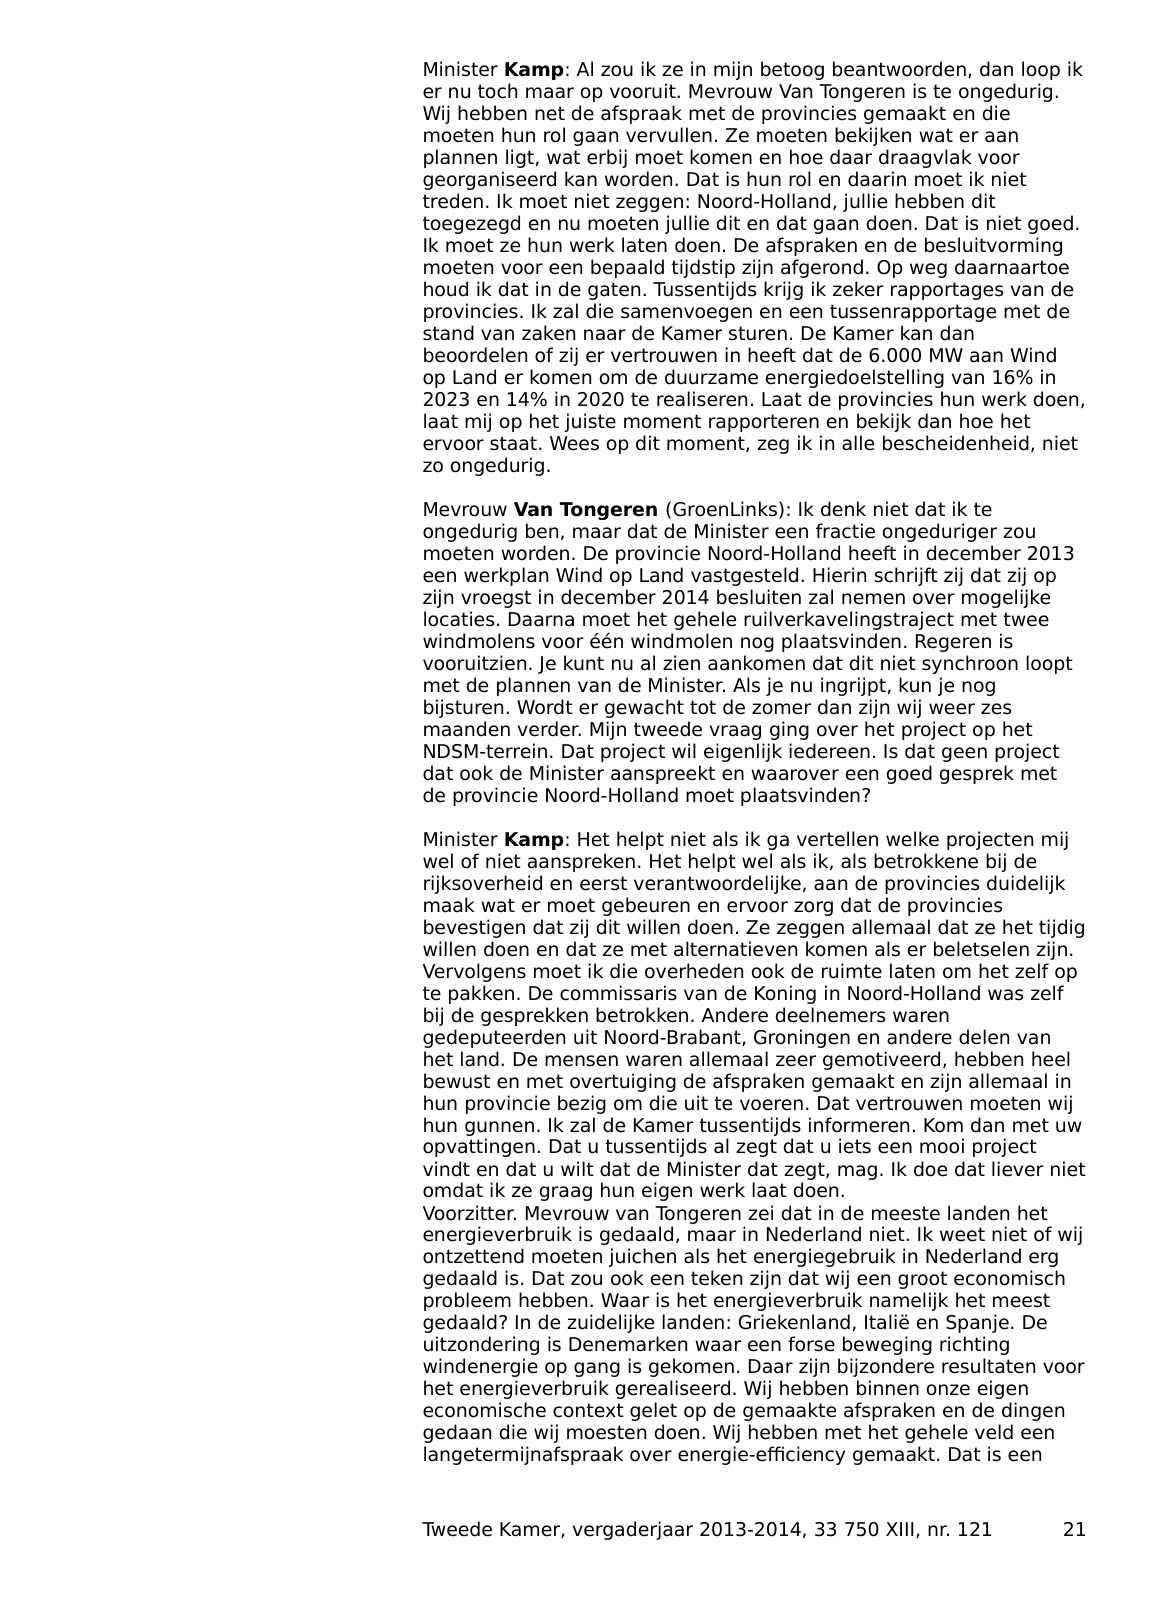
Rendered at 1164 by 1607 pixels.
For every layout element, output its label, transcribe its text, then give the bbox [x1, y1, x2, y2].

text Minister Kamp: Al zou ik ze in mijn betoog beantwoorden, dan loop ik er nu toch maar op vooruit. Mevrouw Van Tongeren is te ongedurig. Wij hebben net de afspraak met de provincies gemaakt en die moeten hun rol gaan vervullen. Ze moeten bekijken wat er aan plannen ligt, wat erbij moet komen en hoe daar draagvlak voor georganiseerd kan worden. Dat is hun rol en daarin moet ik niet treden. Ik moet niet zeggen: Noord-Holland, jullie hebben dit toegezegd en nu moeten jullie dit en dat gaan doen. Dat is niet goed. Ik moet ze hun werk laten doen. De afspraken en de besluitvorming moeten voor een bepaald tijdstip zijn afgerond. Op weg daarnaartoe houd ik dat in de gaten. Tussentijds krijg ik zeker rapportages van de provincies. Ik zal die samenvoegen en een tussenrapportage met de stand van zaken naar de Kamer sturen. De Kamer kan dan beoordelen of zij er vertrouwen in heeft dat de 6.000 MW aan Wind op Land er komen om de duurzame energiedoelstelling van 16% in 2023 en 14% in 2020 te realiseren. Laat de provincies hun werk doen, laat mij op het juiste moment rapporteren en bekijk dan hoe het ervoor staat. Wees op dit moment, zeg ik in alle bescheidenheid, niet zo ongedurig. [422, 59, 1087, 477]
text Voorzitter. Mevrouw van Tongeren zei dat in de meeste landen het energieverbruik is gedaald, maar in Nederland niet. Ik weet niet of wij ontzettend moeten juichen als het energiegebruik in Nederland erg gedaald is. Dat zou ook een teken zijn dat wij een groot economisch probleem hebben. Waar is het energieverbruik namelijk het meest gedaald? In de zuidelijke landen: Griekenland, Italië en Spanje. De uitzondering is Denemarken waar een forse beweging richting windenergie op gang is gekomen. Daar zijn bijzondere resultaten voor het energieverbruik gerealiseerd. Wij hebben binnen onze eigen economische context gelet op de gemaakte afspraken en de dingen gedaan die wij moesten doen. Wij hebben met het gehele veld een langetermijnafspraak over energie-efficiency gemaakt. Dat is een [422, 1202, 1087, 1466]
text Mevrouw Van Tongeren (GroenLinks): Ik denk niet dat ik te ongedurig ben, maar dat de Minister een fractie ongeduriger zou moeten worden. De provincie Noord-Holland heeft in december 2013 een werkplan Wind op Land vastgesteld. Hierin schrijft zij dat zij op zijn vroegst in december 2014 besluiten zal nemen over mogelijke locaties. Daarna moet het gehele ruilverkavelingstraject met twee windmolens voor één windmolen nog plaatsvinden. Regeren is vooruitzien. Je kunt nu al zien aankomen dat dit niet synchroon loopt met de plannen van de Minister. Als je nu ingrijpt, kun je nog bijsturen. Wordt er gewacht tot de zomer dan zijn wij weer zes maanden verder. Mijn tweede vraag ging over het project op het NDSM-terrein. Dat project wil eigenlijk iedereen. Is dat geen project dat ook de Minister aanspreekt en waarover een goed gesprek met de provincie Noord-Holland moet plaatsvinden? [422, 499, 1087, 807]
text Minister Kamp: Het helpt niet als ik ga vertellen welke projecten mij wel of niet aanspreken. Het helpt wel als ik, als betrokkene bij de rijksoverheid en eerst verantwoordelijke, aan de provincies duidelijk maak wat er moet gebeuren en ervoor zorg dat de provincies bevestigen dat zij dit willen doen. Ze zeggen allemaal dat ze het tijdig willen doen en dat ze met alternatieven komen als er beletselen zijn. Vervolgens moet ik die overheden ook de ruimte laten om het zelf op te pakken. De commissaris van de Koning in Noord-Holland was zelf bij de gesprekken betrokken. Andere deelnemers waren gedeputeerden uit Noord-Brabant, Groningen en andere delen van het land. De mensen waren allemaal zeer gemotiveerd, hebben heel bewust en met overtuiging de afspraken gemaakt en zijn allemaal in hun provincie bezig om die uit te voeren. Dat vertrouwen moeten wij hun gunnen. Ik zal de Kamer tussentijds informeren. Kom dan met uw opvattingen. Dat u tussentijds al zegt dat u iets een mooi project vindt en dat u wilt dat de Minister dat zegt, mag. Ik doe dat liever niet omdat ik ze graag hun eigen werk laat doen. [422, 829, 1087, 1202]
